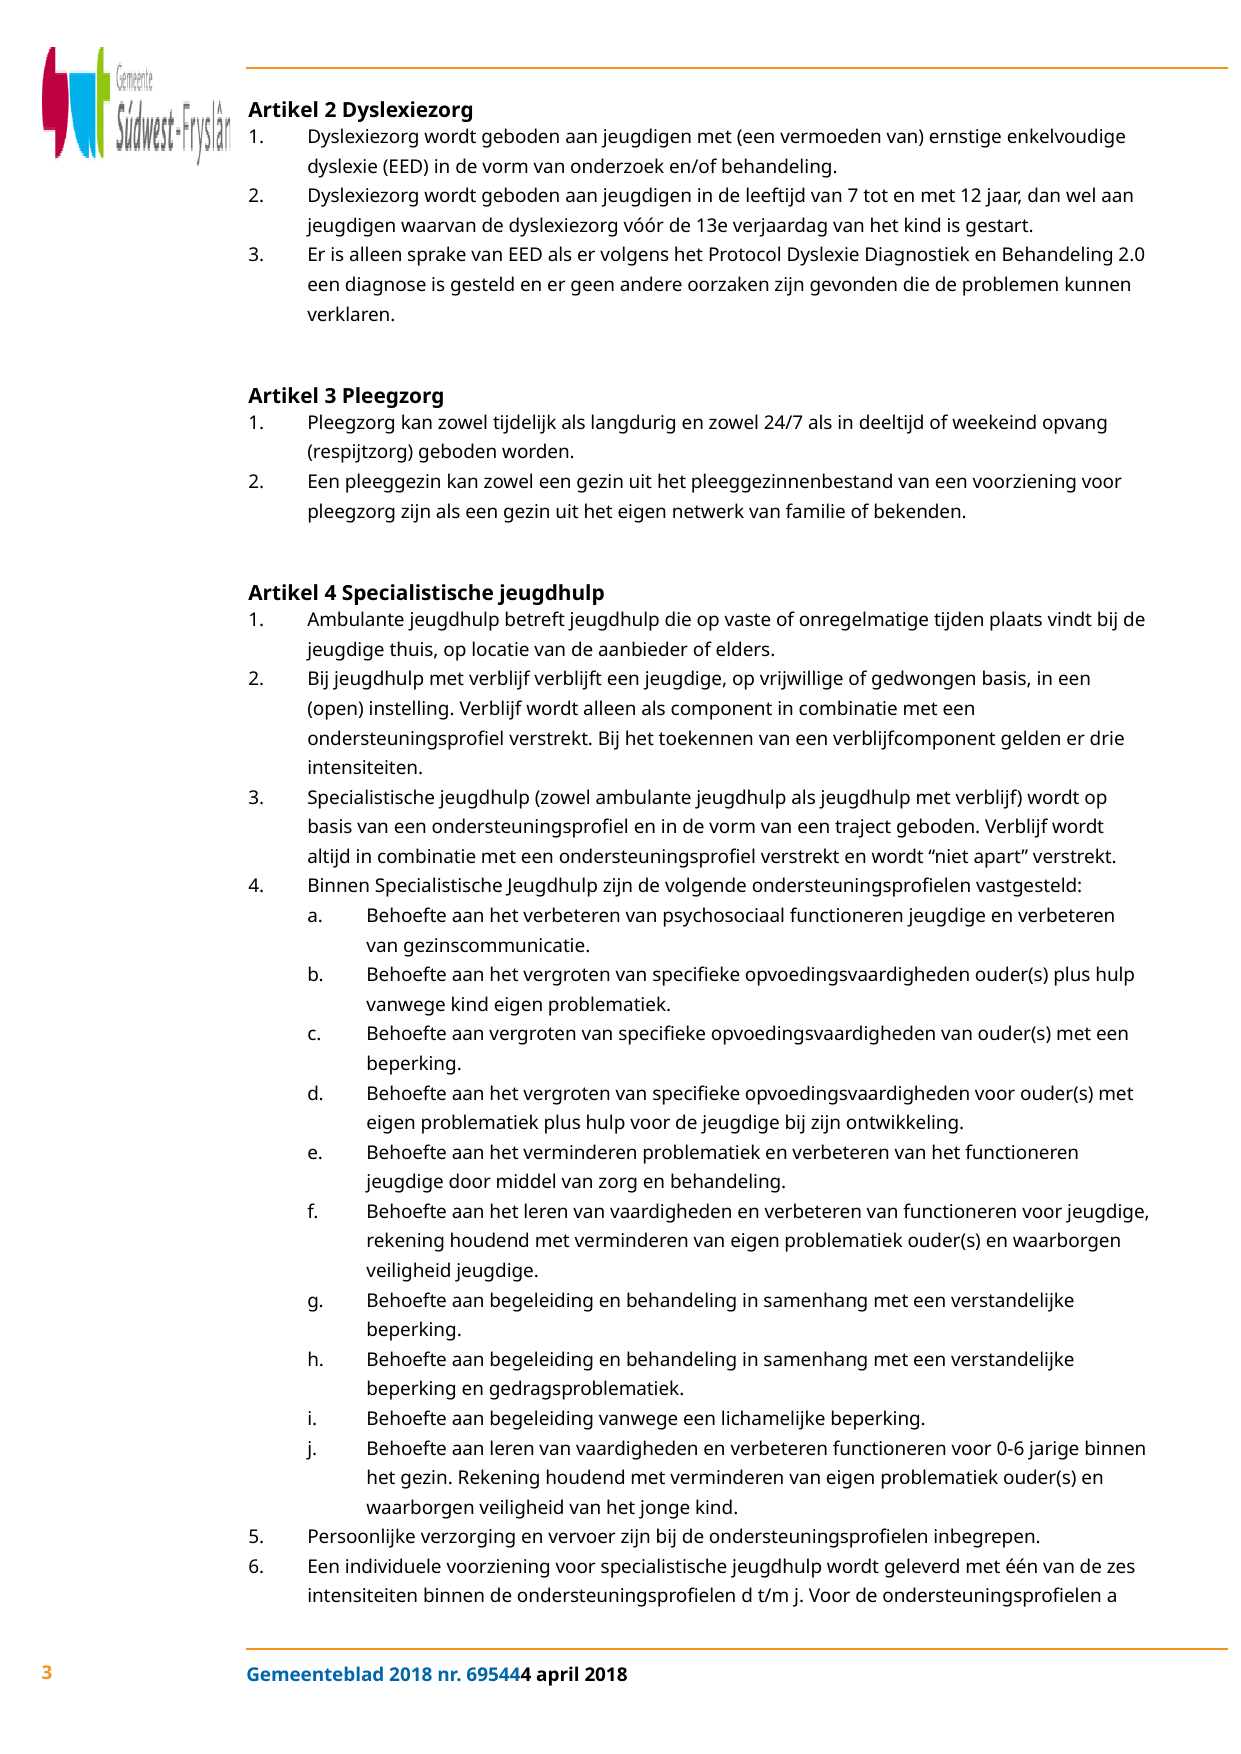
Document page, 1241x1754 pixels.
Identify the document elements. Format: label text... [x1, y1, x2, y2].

list Behoefte aan begeleiding vanwege een lichamelijke beperking. [307, 1405, 1152, 1431]
text Artikel 2 Dyslexiezorg [248, 95, 1152, 123]
text Artikel 3 Pleegzorg [248, 381, 1152, 409]
picture [41, 47, 231, 172]
text Artikel 4 Specialistische jeugdhulp [248, 578, 1152, 606]
list Behoefte aan vergroten van specifieke opvoedingsvaardigheden van ouder(s) met een beperking. [307, 1021, 1152, 1076]
list Een individuele voorziening voor specialistische jeugdhulp wordt geleverd met één van de zes intensiteiten binnen de ondersteuningsprofielen d t/m j. Voor de ondersteuningsprofielen a [248, 1553, 1152, 1608]
list Behoefte aan het leren van vaardigheden en verbeteren van functioneren voor jeugdige, rekening houdend met verminderen van eigen problematiek ouder(s) en waarborgen veiligheid jeugdige. [307, 1198, 1152, 1283]
list Ambulante jeugdhulp betreft jeugdhulp die op vaste of onregelmatige tijden plaats vindt bij de jeugdige thuis, op locatie van de aanbieder of elders. [248, 606, 1152, 662]
list Pleegzorg kan zowel tijdelijk als langdurig en zowel 24/7 als in deeltijd of weekeind opvang (respijtzorg) geboden worden. [248, 409, 1152, 464]
list Behoefte aan het vergroten van specifieke opvoedingsvaardigheden voor ouder(s) met eigen problematiek plus hulp voor de jeugdige bij zijn ontwikkeling. [307, 1080, 1152, 1135]
list Behoefte aan het vergroten van specifieke opvoedingsvaardigheden ouder(s) plus hulp vanwege kind eigen problematiek. [307, 961, 1152, 1017]
list Persoonlijke verzorging en vervoer zijn bij de ondersteuningsprofielen inbegrepen. [248, 1523, 1152, 1549]
list Dyslexiezorg wordt geboden aan jeugdigen in de leeftijd van 7 tot en met 12 jaar, dan wel aan jeugdigen waarvan de dyslexiezorg vóór de 13e verjaardag van het kind is gestart. [248, 182, 1152, 238]
list Dyslexiezorg wordt geboden aan jeugdigen met (een vermoeden van) ernstige enkelvoudige dyslexie (EED) in de vorm van onderzoek en/of behandeling. [248, 123, 1152, 178]
list Binnen Specialistische Jeugdhulp zijn de volgende ondersteuningsprofielen vastgesteld: [248, 873, 1152, 898]
list Specialistische jeugdhulp (zowel ambulante jeugdhulp als jeugdhulp met verblijf) wordt op basis van een ondersteuningsprofiel en in de vorm van een traject geboden. Verblijf wordt altijd in combinatie met een ondersteuningsprofiel verstrekt en wordt “niet apart” verstrekt. [248, 784, 1152, 869]
list Behoefte aan leren van vaardigheden en verbeteren functioneren voor 0-6 jarige binnen het gezin. Rekening houdend met verminderen van eigen problematiek ouder(s) en waarborgen veiligheid van het jonge kind. [307, 1435, 1152, 1519]
list Een pleeggezin kan zowel een gezin uit het pleeggezinnenbestand van een voorziening voor pleegzorg zijn als een gezin uit het eigen netwerk van familie of bekenden. [248, 468, 1152, 524]
list Bij jeugdhulp met verblijf verblijft een jeugdige, op vrijwillige of gedwongen basis, in een (open) instelling. Verblijf wordt alleen als component in combinatie met een ondersteuningsprofiel verstrekt. Bij het toekennen van een verblijfcomponent gelden er drie intensiteiten. [248, 666, 1152, 780]
list Behoefte aan begeleiding en behandeling in samenhang met een verstandelijke beperking. [307, 1287, 1152, 1342]
list Behoefte aan het verbeteren van psychosociaal functioneren jeugdige en verbeteren van gezinscommunicatie. [307, 902, 1152, 957]
list Er is alleen sprake van EED als er volgens het Protocol Dyslexie Diagnostiek en Behandeling 2.0 een diagnose is gesteld en er geen andere oorzaken zijn gevonden die de problemen kunnen verklaren. [248, 242, 1152, 326]
list Behoefte aan het verminderen problematiek en verbeteren van het functioneren jeugdige door middel van zorg en behandeling. [307, 1139, 1152, 1194]
list Behoefte aan begeleiding en behandeling in samenhang met een verstandelijke beperking en gedragsproblematiek. [307, 1346, 1152, 1401]
